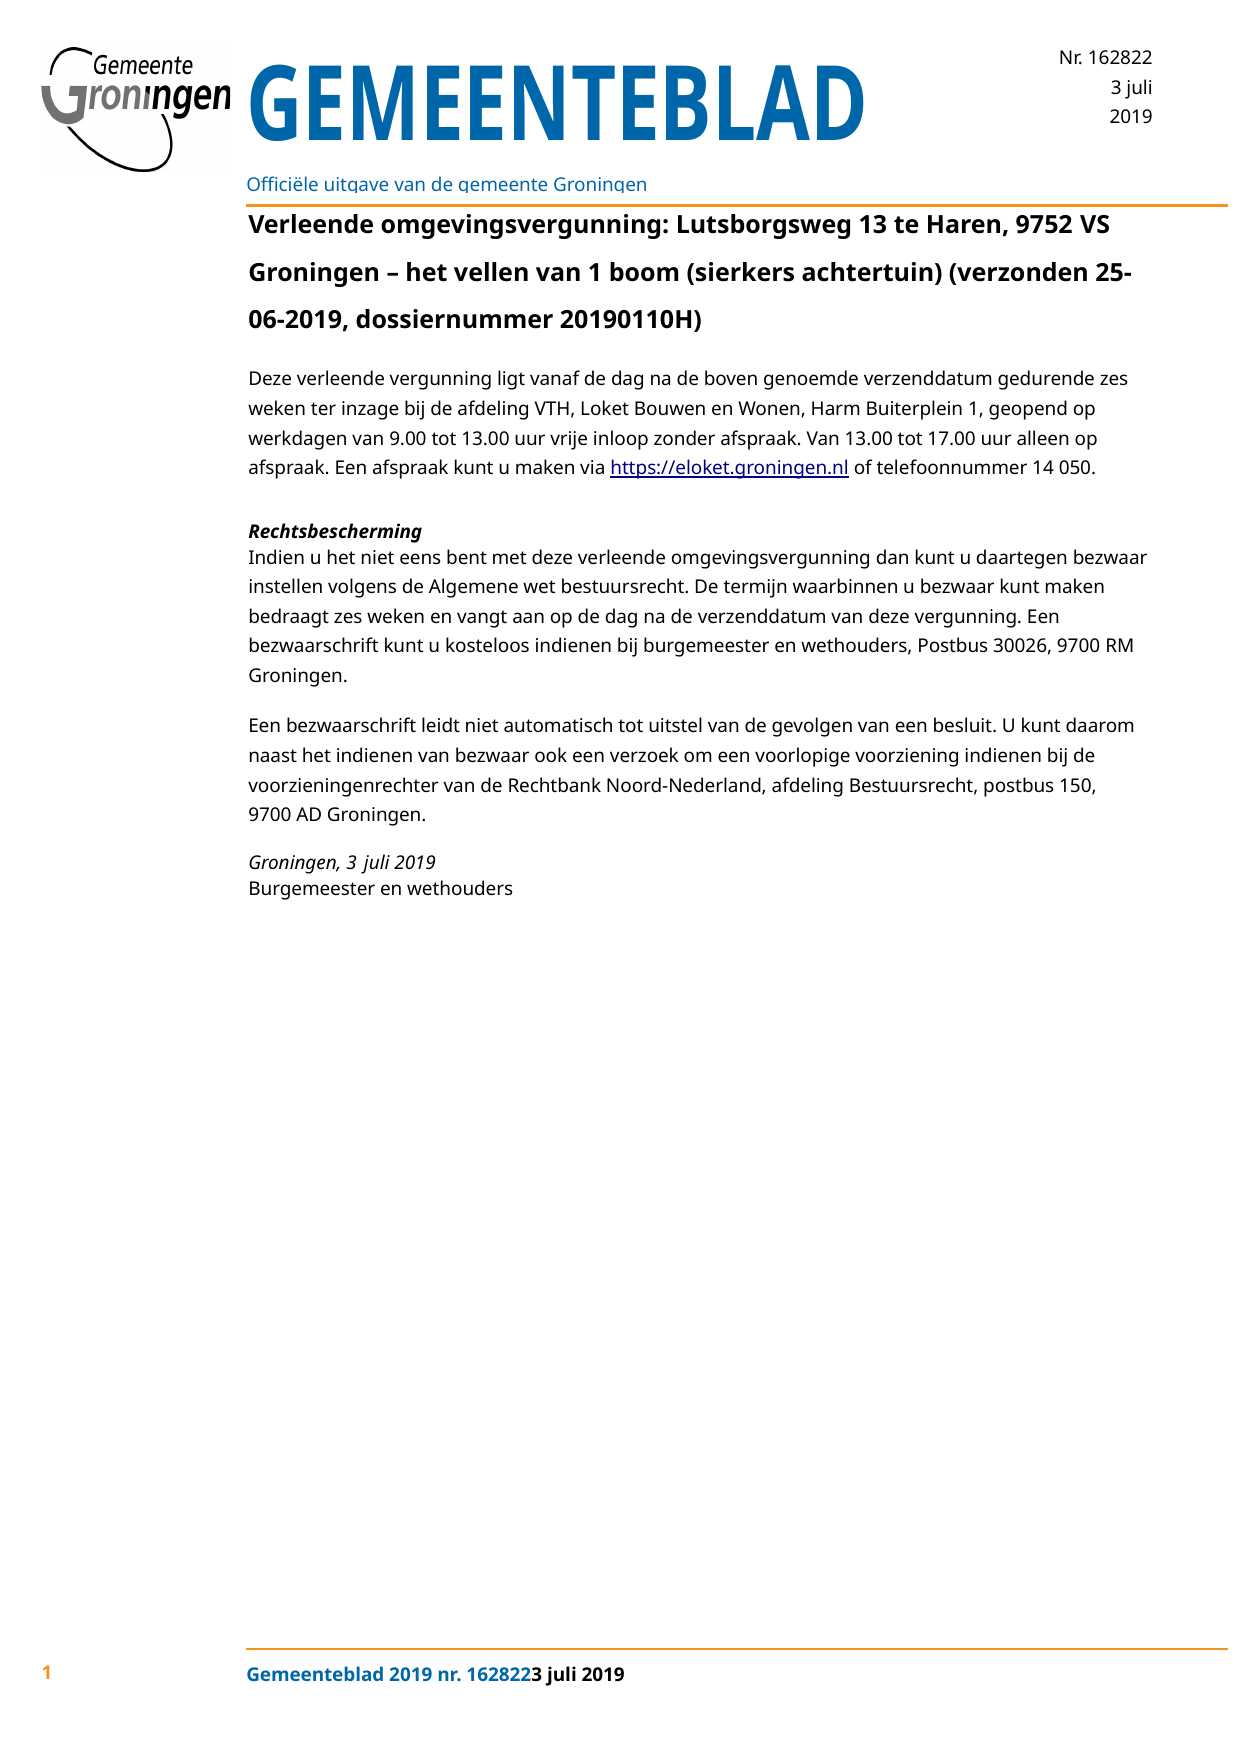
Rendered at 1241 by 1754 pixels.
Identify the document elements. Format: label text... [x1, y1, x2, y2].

picture [41, 47, 231, 172]
text Verleende omgevingsvergunning: Lutsborgsweg 13 te Haren, 9752 VS Groningen – het vellen van 1 boom (sierkers achtertuin) (verzonden 25-06-2019, dossiernummer 20190110H) [248, 207, 1152, 336]
text Groningen, 3 juli 2019 [248, 849, 1152, 875]
text Indien u het niet eens bent met deze verleende omgevingsvergunning dan kunt u daartegen bezwaar instellen volgens de Algemene wet bestuursrecht. De termijn waarbinnen u bezwaar kunt maken bedraagt zes weken en vangt aan op de dag na de verzenddatum van deze vergunning. Een bezwaarschrift kunt u kosteloos indienen bij burgemeester en wethouders, Postbus 30026, 9700 RM Groningen. [248, 544, 1152, 688]
text Deze verleende vergunning ligt vanaf de dag na de boven genoemde verzenddatum gedurende zes weken ter inzage bij de afdeling VTH, Loket Bouwen en Wonen, Harm Buiterplein 1, geopend op werkdagen van 9.00 tot 13.00 uur vrije inloop zonder afspraak. Van 13.00 tot 17.00 uur alleen op afspraak. Een afspraak kunt u maken via https://eloket.groningen.nl of telefoonnummer 14 050. [248, 366, 1152, 480]
text Burgemeester en wethouders [248, 875, 1152, 901]
text Rechtsbescherming [248, 518, 1152, 544]
text Een bezwaarschrift leidt niet automatisch tot uitstel van de gevolgen van een besluit. U kunt daarom naast het indienen van bezwaar ook een verzoek om een voorlopige voorziening indienen bij de voorzieningenrechter van de Rechtbank Noord-Nederland, afdeling Bestuursrecht, postbus 150, 9700 AD Groningen. [248, 713, 1152, 827]
